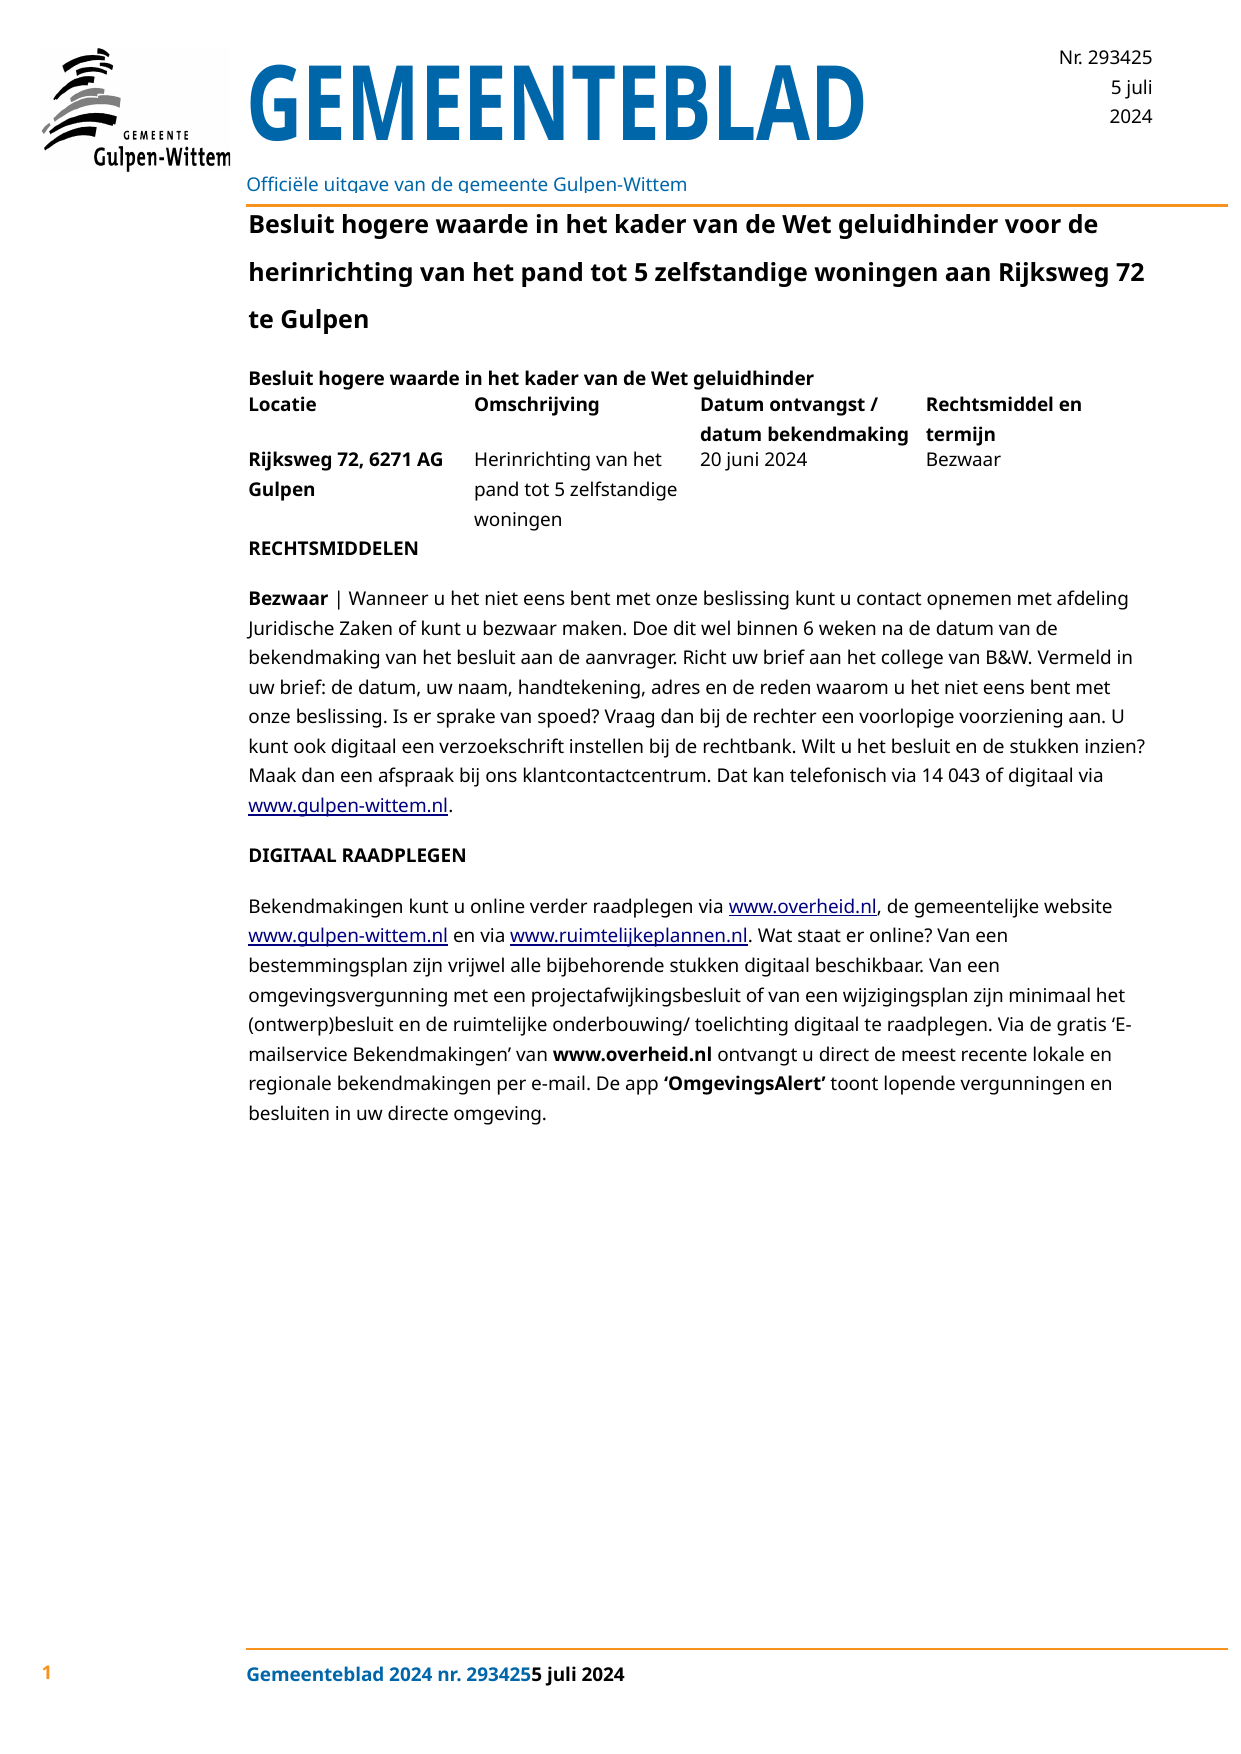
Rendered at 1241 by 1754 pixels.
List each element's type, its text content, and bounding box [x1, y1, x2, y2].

table_cell Locatie [248, 391, 474, 447]
table_cell Datum ontvangst / datum bekendmaking [700, 391, 926, 447]
text Besluit hogere waarde in het kader van de Wet geluidhinder voor de herinrichting van het pand tot 5 zelfstandige woningen aan Rijksweg 72 te Gulpen [248, 207, 1152, 336]
table_cell Herinrichting van het pand tot 5 zelfstandige woningen [474, 447, 700, 532]
table_cell Bezwaar [926, 447, 1152, 532]
text RECHTSMIDDELEN [248, 535, 1152, 561]
text Bekendmakingen kunt u online verder raadplegen via www.overheid.nl, de gemeentelijke website www.gulpen-wittem.nl en via www.ruimtelijkeplannen.nl. Wat staat er online? Van een bestemmingsplan zijn vrijwel alle bijbehorende stukken digitaal beschikbaar. Van een omgevingsvergunning met een projectafwijkingsbesluit of van een wijzigingsplan zijn minimaal het (ontwerp)besluit en de ruimtelijke onderbouwing/ toelichting digitaal te raadplegen. Via de gratis ‘E-mailservice Bekendmakingen’ van www.overheid.nl ontvangt u direct de meest recente lokale en regionale bekendmakingen per e-mail. De app ‘OmgevingsAlert’ toont lopende vergunningen en besluiten in uw directe omgeving. [248, 893, 1152, 1126]
table_cell Rechtsmiddel en termijn [926, 391, 1152, 447]
table_cell Rijksweg 72, 6271 AG Gulpen [248, 447, 474, 532]
text DIGITAAL RAADPLEGEN [248, 843, 1152, 868]
table_cell Omschrijving [474, 391, 700, 447]
table_cell 20 juni 2024 [700, 447, 926, 532]
table_header Besluit hogere waarde in het kader van de Wet geluidhinder [248, 366, 1152, 391]
picture [41, 47, 231, 172]
text Bezwaar | Wanneer u het niet eens bent met onze beslissing kunt u contact opnemen met afdeling Juridische Zaken of kunt u bezwaar maken. Doe dit wel binnen 6 weken na de datum van de bekendmaking van het besluit aan de aanvrager. Richt uw brief aan het college van B&W. Vermeld in uw brief: de datum, uw naam, handtekening, adres en de reden waarom u het niet eens bent met onze beslissing. Is er sprake van spoed? Vraag dan bij de rechter een voorlopige voorziening aan. U kunt ook digitaal een verzoekschrift instellen bij de rechtbank. Wilt u het besluit en de stukken inzien? Maak dan een afspraak bij ons klantcontactcentrum. Dat kan telefonisch via 14 043 of digitaal via www.gulpen-wittem.nl. [248, 585, 1152, 818]
